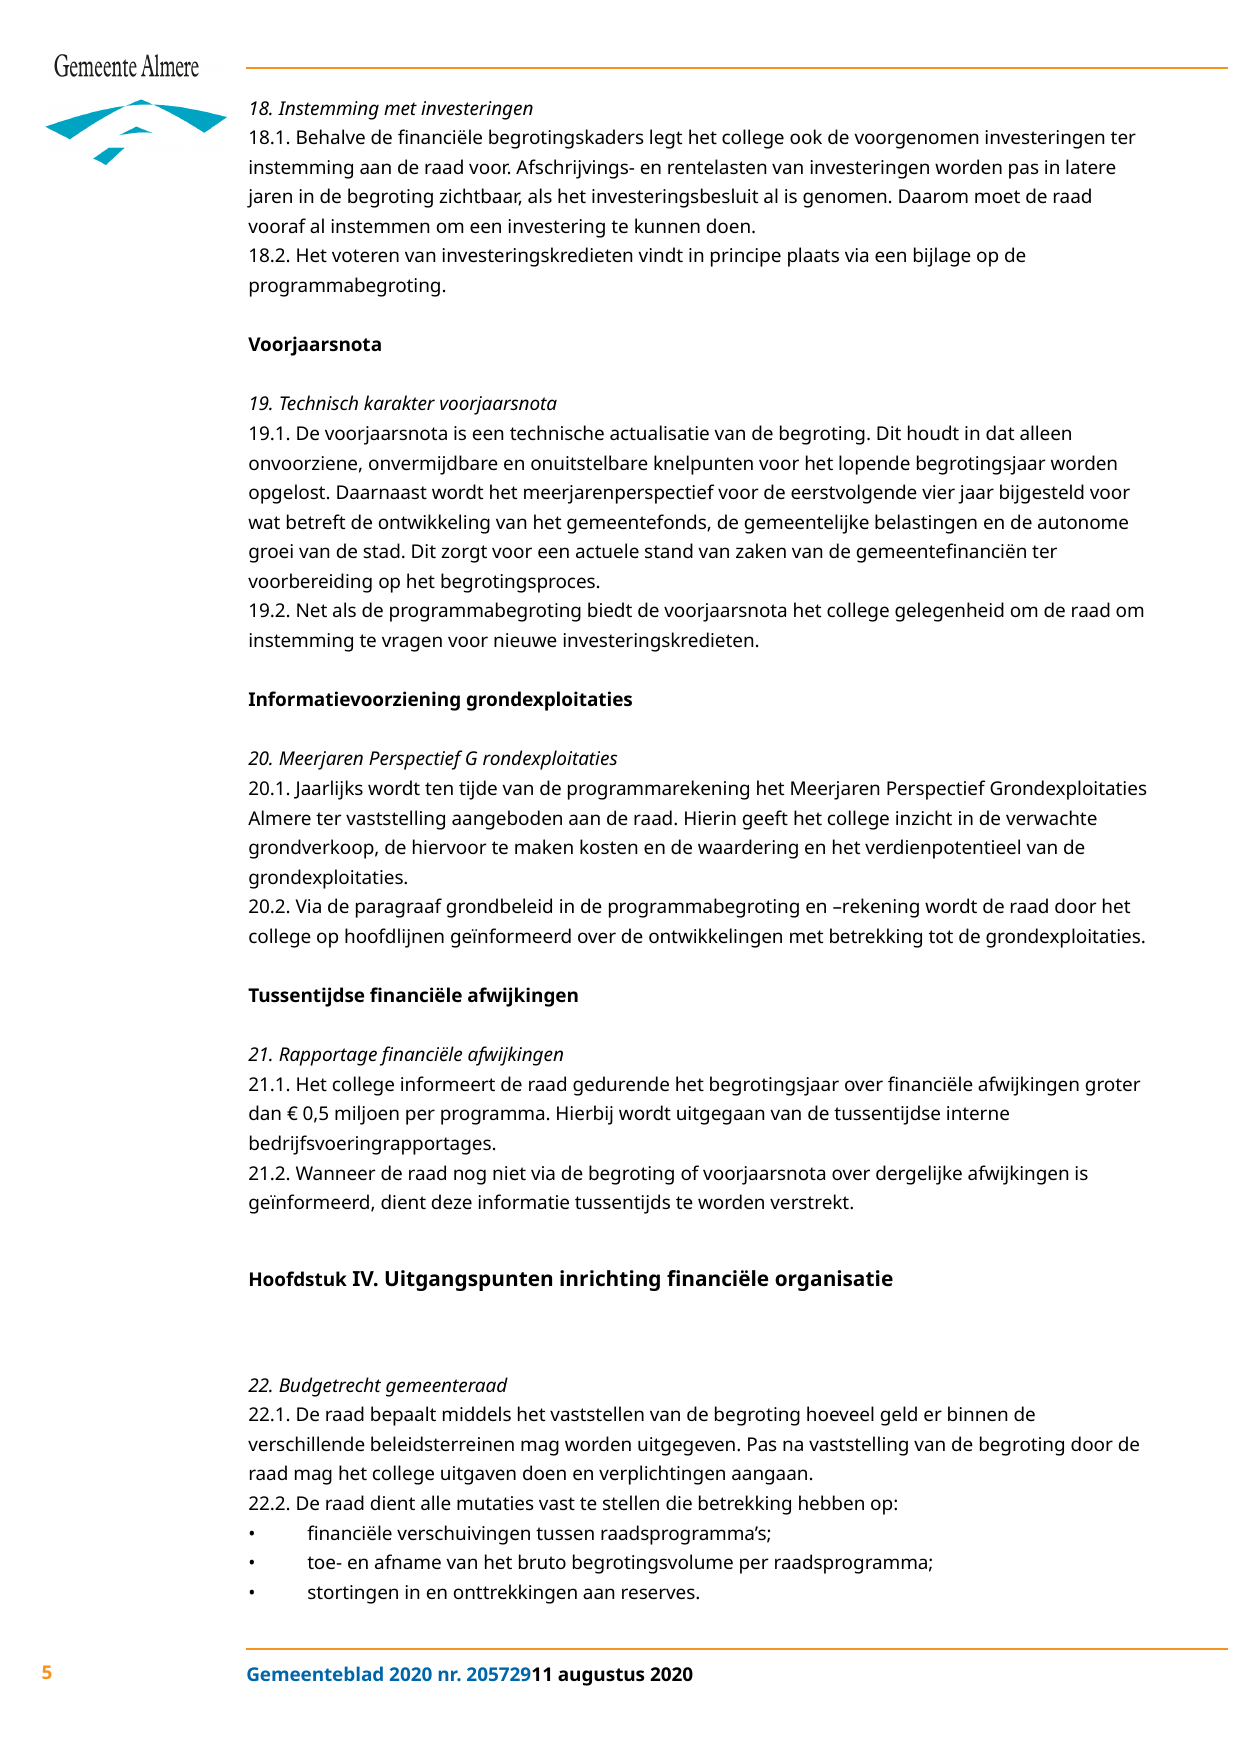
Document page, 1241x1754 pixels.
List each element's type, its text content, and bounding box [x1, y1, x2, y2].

text Informatievoorziening grondexploitaties [248, 686, 1152, 712]
text 22. Budgetrecht gemeenteraad [248, 1372, 1152, 1398]
text 19. Technisch karakter voorjaarsnota [248, 391, 1152, 416]
text 20.2. Via de paragraaf grondbeleid in de programmabegroting en –rekening wordt de raad door het college op hoofdlijnen geïnformeerd over de ontwikkelingen met betrekking tot de grondexploitaties. [248, 893, 1152, 949]
list financiële verschuivingen tussen raadsprogramma’s; [248, 1520, 1152, 1546]
text Tussentijdse financiële afwijkingen [248, 982, 1152, 1008]
text Voorjaarsnota [248, 331, 1152, 357]
list stortingen in en onttrekkingen aan reserves. [248, 1579, 1152, 1605]
text 21.1. Het college informeert de raad gedurende het begrotingsjaar over financiële afwijkingen groter dan € 0,5 miljoen per programma. Hierbij wordt uitgegaan van de tussentijdse interne bedrijfsvoeringrapportages. [248, 1071, 1152, 1156]
text 21. Rapportage financiële afwijkingen [248, 1041, 1152, 1067]
picture [41, 47, 231, 172]
text 20. Meerjaren Perspectief G rondexploitaties [248, 746, 1152, 771]
text 18. Instemming met investeringen [248, 95, 1152, 121]
list toe- en afname van het bruto begrotingsvolume per raadsprogramma; [248, 1549, 1152, 1575]
text 19.1. De voorjaarsnota is een technische actualisatie van de begroting. Dit houdt in dat alleen onvoorziene, onvermijdbare en onuitstelbare knelpunten voor het lopende begrotingsjaar worden opgelost. Daarnaast wordt het meerjarenperspectief voor de eerstvolgende vier jaar bijgesteld voor wat betreft de ontwikkeling van het gemeentefonds, de gemeentelijke belastingen en de autonome groei van de stad. Dit zorgt voor een actuele stand van zaken van de gemeentefinanciën ter voorbereiding op het begrotingsproces. [248, 420, 1152, 594]
text 18.2. Het voteren van investeringskredieten vindt in principe plaats via een bijlage op de programmabegroting. [248, 243, 1152, 298]
text 22.2. De raad dient alle mutaties vast te stellen die betrekking hebben op: [248, 1490, 1152, 1516]
text 19.2. Net als de programmabegroting biedt de voorjaarsnota het college gelegenheid om de raad om instemming te vragen voor nieuwe investeringskredieten. [248, 598, 1152, 653]
text Hoofdstuk IV. Uitgangspunten inrichting financiële organisatie [248, 1264, 1152, 1293]
text 20.1. Jaarlijks wordt ten tijde van de programmarekening het Meerjaren Perspectief Grondexploitaties Almere ter vaststelling aangeboden aan de raad. Hierin geeft het college inzicht in de verwachte grondverkoop, de hiervoor te maken kosten en de waardering en het verdienpotentieel van de grondexploitaties. [248, 775, 1152, 890]
text 18.1. Behalve de financiële begrotingskaders legt het college ook de voorgenomen investeringen ter instemming aan de raad voor. Afschrijvings- en rentelasten van investeringen worden pas in latere jaren in de begroting zichtbaar, als het investeringsbesluit al is genomen. Daarom moet de raad vooraf al instemmen om een investering te kunnen doen. [248, 124, 1152, 239]
text 22.1. De raad bepaalt middels het vaststellen van de begroting hoeveel geld er binnen de verschillende beleidsterreinen mag worden uitgegeven. Pas na vaststelling van de begroting door de raad mag het college uitgaven doen en verplichtingen aangaan. [248, 1401, 1152, 1486]
text 21.2. Wanneer de raad nog niet via de begroting of voorjaarsnota over dergelijke afwijkingen is geïnformeerd, dient deze informatie tussentijds te worden verstrekt. [248, 1160, 1152, 1215]
